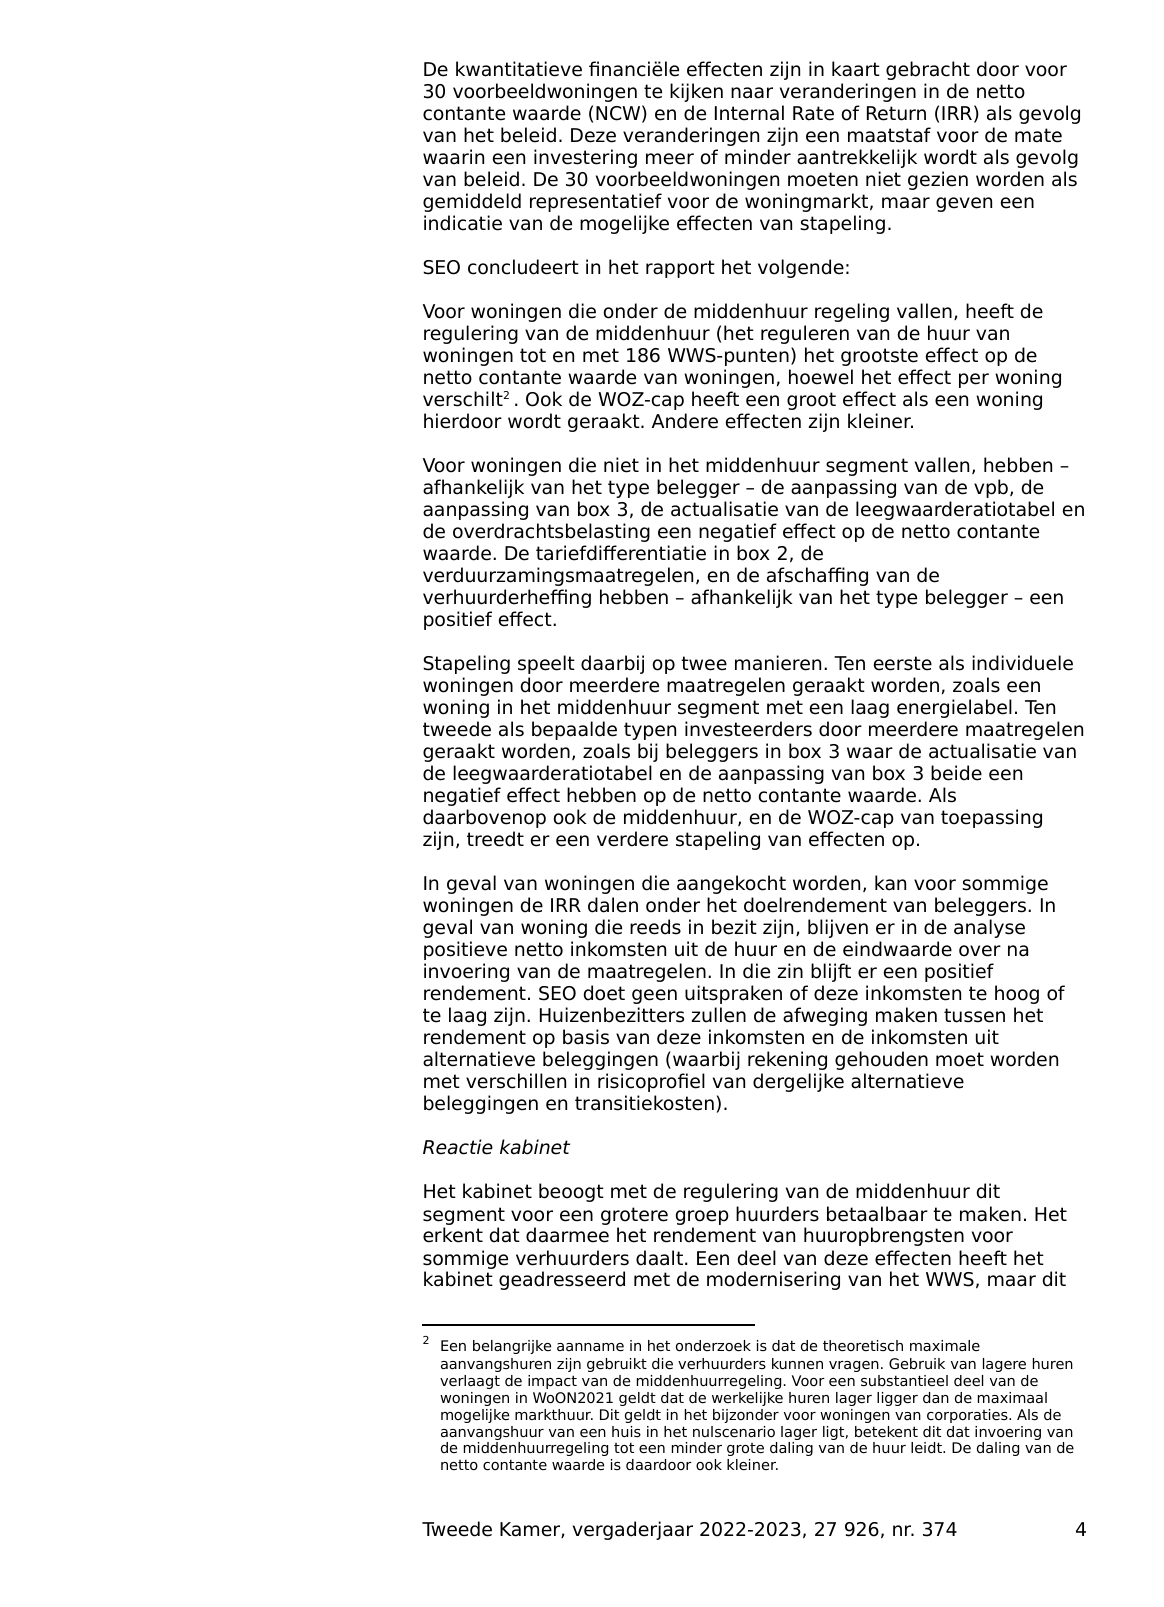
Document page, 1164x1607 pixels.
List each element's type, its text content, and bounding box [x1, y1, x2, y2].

subtitle Reactie kabinet [422, 1137, 1087, 1159]
text Voor woningen die onder de middenhuur regeling vallen, heeft de regulering van de middenhuur (het reguleren van de huur van woningen tot en met 186 WWS-punten) het grootste effect op de netto contante waarde van woningen, hoewel het effect per woning verschilt. Ook de WOZ-cap heeft een groot effect als een woning hierdoor wordt geraakt. Andere effecten zijn kleiner. [422, 301, 1087, 433]
text Stapeling speelt daarbij op twee manieren. Ten eerste als individuele woningen door meerdere maatregelen geraakt worden, zoals een woning in het middenhuur segment met een laag energielabel. Ten tweede als bepaalde typen investeerders door meerdere maatregelen geraakt worden, zoals bij beleggers in box 3 waar de actualisatie van de leegwaarderatiotabel en de aanpassing van box 3 beide een negatief effect hebben op de netto contante waarde. Als daarbovenop ook de middenhuur, en de WOZ-cap van toepassing zijn, treedt er een verdere stapeling van effecten op. [422, 653, 1087, 851]
text De kwantitatieve financiële effecten zijn in kaart gebracht door voor 30 voorbeeldwoningen te kijken naar veranderingen in de netto contante waarde (NCW) en de Internal Rate of Return (IRR) als gevolg van het beleid. Deze veranderingen zijn een maatstaf voor de mate waarin een investering meer of minder aantrekkelijk wordt als gevolg van beleid. De 30 voorbeeldwoningen moeten niet gezien worden als gemiddeld representatief voor de woningmarkt, maar geven een indicatie van de mogelijke effecten van stapeling. [422, 59, 1087, 235]
text Het kabinet beoogt met de regulering van de middenhuur dit segment voor een grotere groep huurders betaalbaar te maken. Het erkent dat daarmee het rendement van huuropbrengsten voor sommige verhuurders daalt. Een deel van deze effecten heeft het kabinet geadresseerd met de modernisering van het WWS, maar dit [422, 1181, 1087, 1291]
text Voor woningen die niet in het middenhuur segment vallen, hebben – afhankelijk van het type belegger – de aanpassing van de vpb, de aanpassing van box 3, de actualisatie van de leegwaarderatiotabel en de overdrachtsbelasting een negatief effect op de netto contante waarde. De tariefdifferentiatie in box 2, de verduurzamingsmaatregelen, en de afschaffing van de verhuurderheffing hebben – afhankelijk van het type belegger – een positief effect. [422, 455, 1087, 631]
text SEO concludeert in het rapport het volgende: [422, 257, 1087, 279]
text Een belangrijke aanname in het onderzoek is dat de theoretisch maximale aanvangshuren zijn gebruikt die verhuurders kunnen vragen. Gebruik van lagere huren verlaagt de impact van de middenhuurregeling. Voor een substantieel deel van de woningen in WoON2021 geldt dat de werkelijke huren lager ligger dan de maximaal mogelijke markthuur. Dit geldt in het bijzonder voor woningen van corporaties. Als de aanvangshuur van een huis in het nulscenario lager ligt, betekent dit dat invoering van de middenhuurregeling tot een minder grote daling van de huur leidt. De daling van de netto contante waarde is daardoor ook kleiner. [422, 1334, 1087, 1474]
text In geval van woningen die aangekocht worden, kan voor sommige woningen de IRR dalen onder het doelrendement van beleggers. In geval van woning die reeds in bezit zijn, blijven er in de analyse positieve netto inkomsten uit de huur en de eindwaarde over na invoering van de maatregelen. In die zin blijft er een positief rendement. SEO doet geen uitspraken of deze inkomsten te hoog of te laag zijn. Huizenbezitters zullen de afweging maken tussen het rendement op basis van deze inkomsten en de inkomsten uit alternatieve beleggingen (waarbij rekening gehouden moet worden met verschillen in risicoprofiel van dergelijke alternatieve beleggingen en transitiekosten). [422, 873, 1087, 1115]
